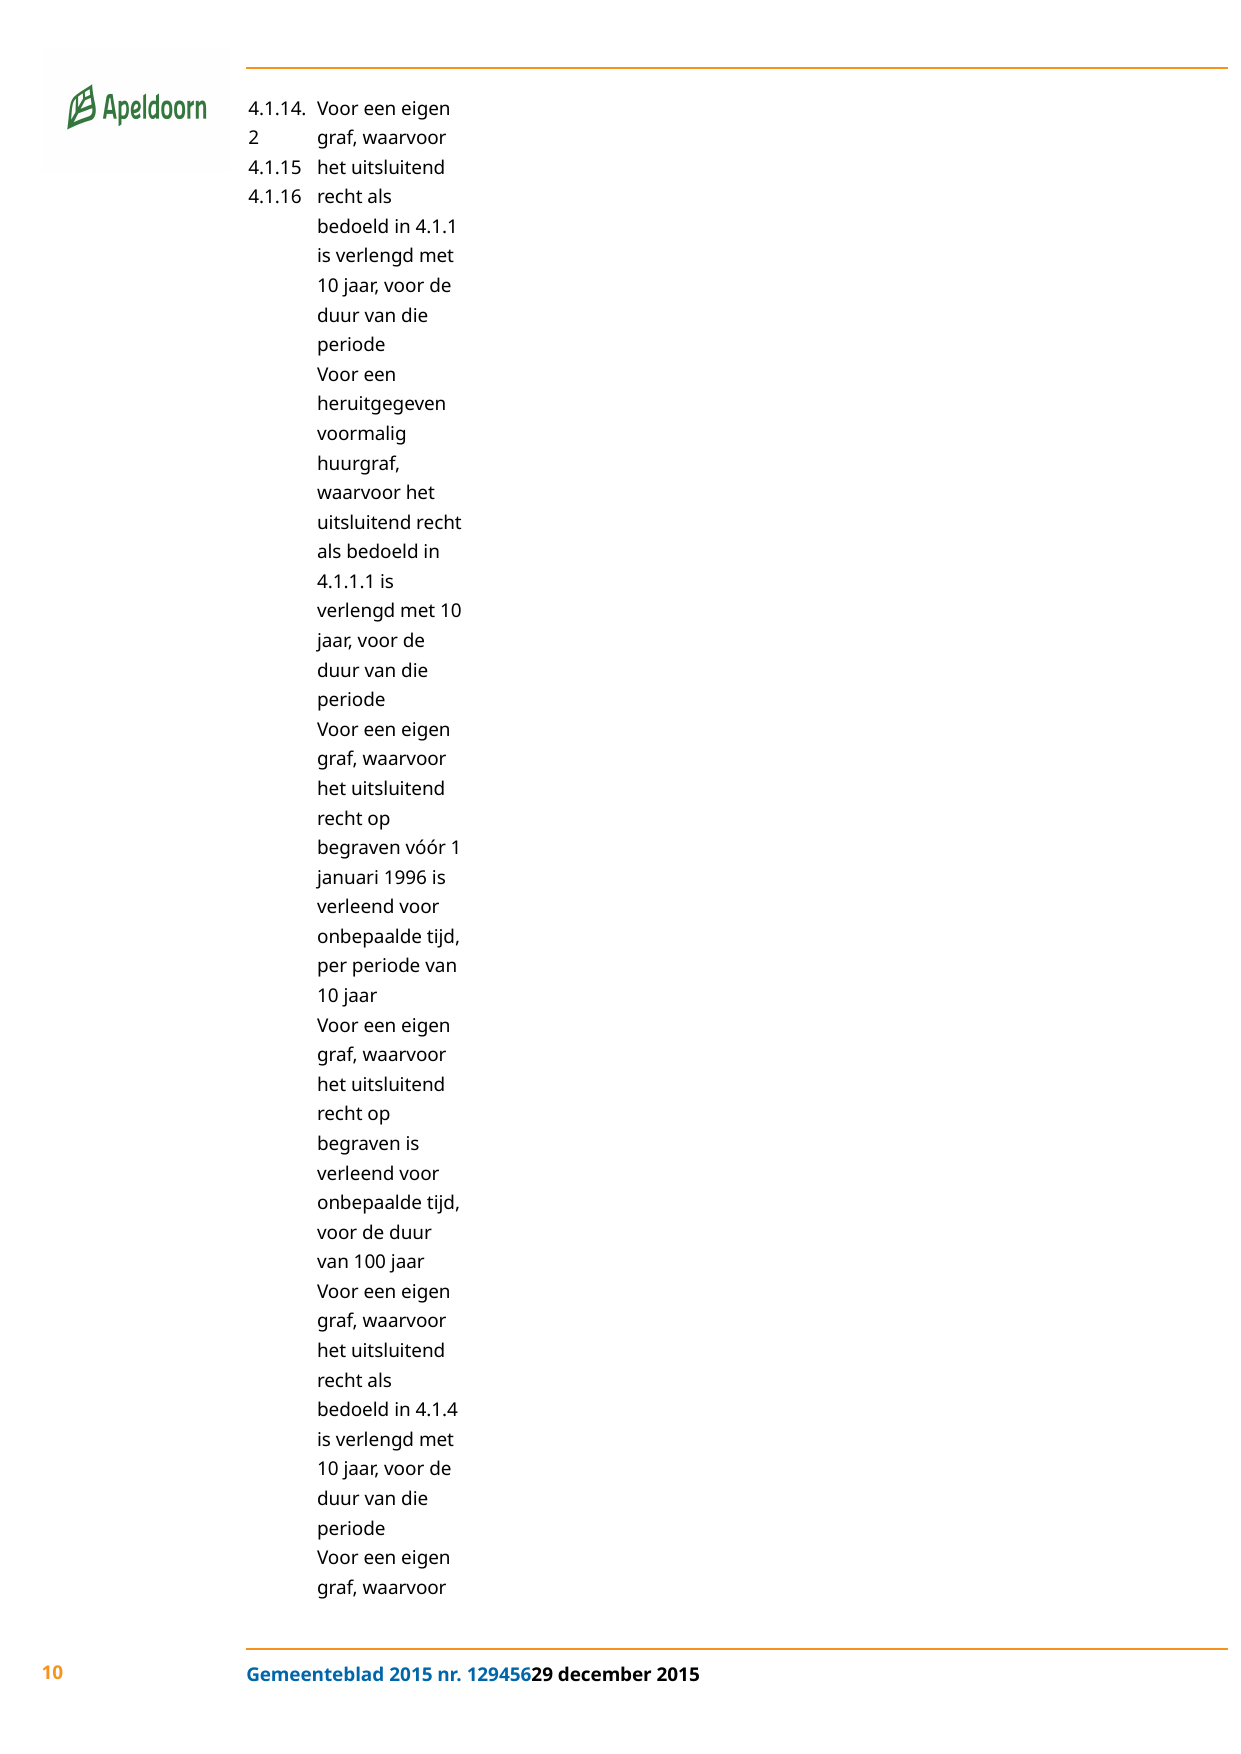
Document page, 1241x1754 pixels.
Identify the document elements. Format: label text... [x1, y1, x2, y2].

table_cell Voor een eigen graf, waarvoor het uitsluitend recht als bedoeld in 4.1.1 is verlengd met 10 jaar, voor de duur van die periode Voor een heruitgegeven voormalig huurgraf, waarvoor het uitsluitend recht als bedoeld in 4.1.1.1 is verlengd met 10 jaar, voor de duur van die periode Voor een eigen graf, waarvoor het uitsluitend recht op begraven vóór 1 januari 1996 is verleend voor onbepaalde tijd, per periode van 10 jaar Voor een eigen graf, waarvoor het uitsluitend recht op begraven is verleend voor onbepaalde tijd, voor de duur van 100 jaar Voor een eigen graf, waarvoor het uitsluitend recht als bedoeld in 4.1.4 is verlengd met 10 jaar, voor de duur van die periode Voor een eigen graf, waarvoor [317, 95, 463, 1600]
table_cell [464, 95, 532, 1600]
table_cell [739, 95, 945, 1600]
picture [41, 47, 231, 172]
table_cell [945, 95, 1083, 1600]
table_cell [601, 95, 739, 1600]
table_cell [532, 95, 601, 1600]
table_cell 4.1.14.2 4.1.15 4.1.16 [248, 95, 317, 1600]
